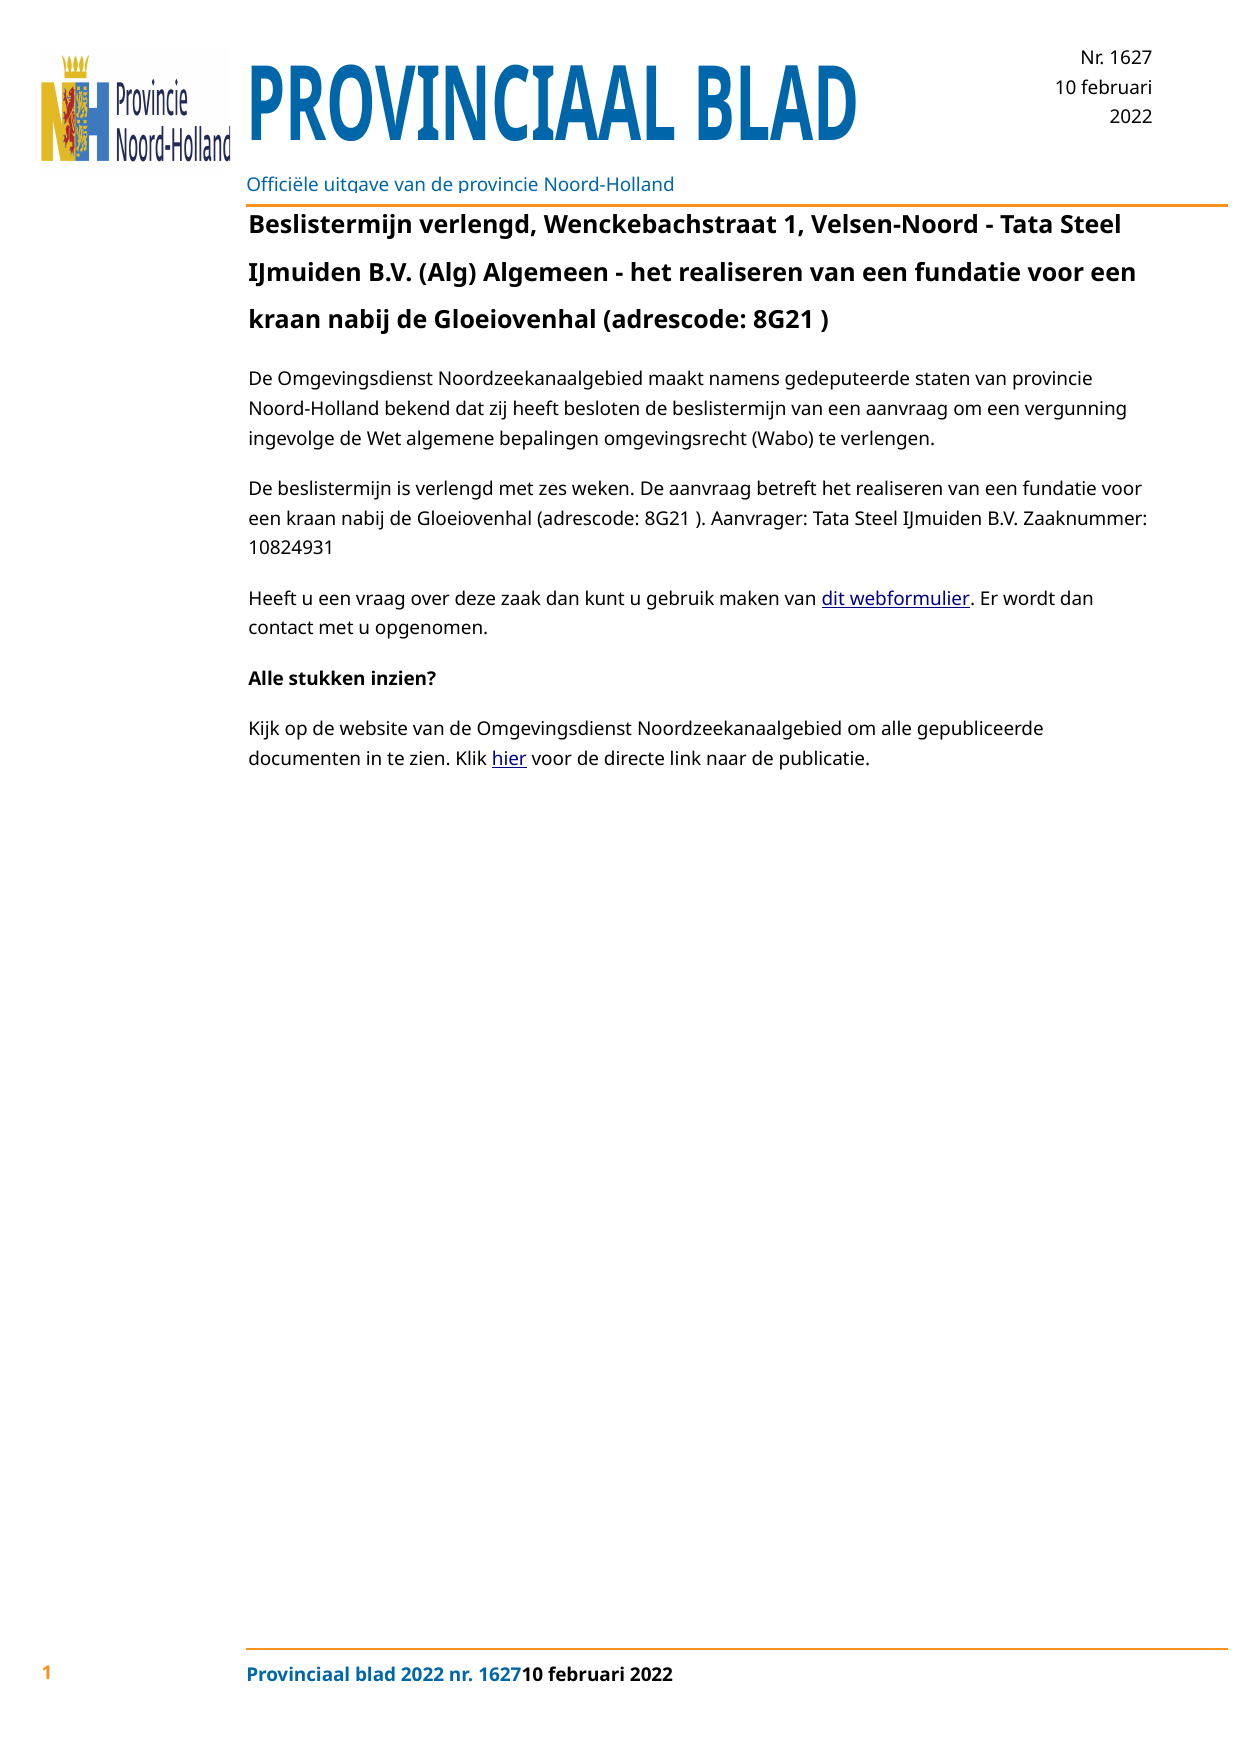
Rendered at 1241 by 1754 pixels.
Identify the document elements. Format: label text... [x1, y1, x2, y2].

text Alle stukken inzien? [248, 665, 1152, 690]
picture [41, 47, 231, 172]
text Beslistermijn verlengd, Wenckebachstraat 1, Velsen-Noord - Tata Steel IJmuiden B.V. (Alg) Algemeen - het realiseren van een fundatie voor een kraan nabij de Gloeiovenhal (adrescode: 8G21 ) [248, 207, 1152, 336]
text Kijk op de website van de Omgevingsdienst Noordzeekanaalgebied om alle gepubliceerde documenten in te zien. Klik hier voor de directe link naar de publicatie. [248, 715, 1152, 770]
text De Omgevingsdienst Noordzeekanaalgebied maakt namens gedeputeerde staten van provincie Noord-Holland bekend dat zij heeft besloten de beslistermijn van een aanvraag om een vergunning ingevolge de Wet algemene bepalingen omgevingsrecht (Wabo) te verlengen. [248, 366, 1152, 450]
text De beslistermijn is verlengd met zes weken. De aanvraag betreft het realiseren van een fundatie voor een kraan nabij de Gloeiovenhal (adrescode: 8G21 ). Aanvrager: Tata Steel IJmuiden B.V. Zaaknummer: 10824931 [248, 475, 1152, 560]
text Heeft u een vraag over deze zaak dan kunt u gebruik maken van dit webformulier. Er wordt dan contact met u opgenomen. [248, 585, 1152, 640]
